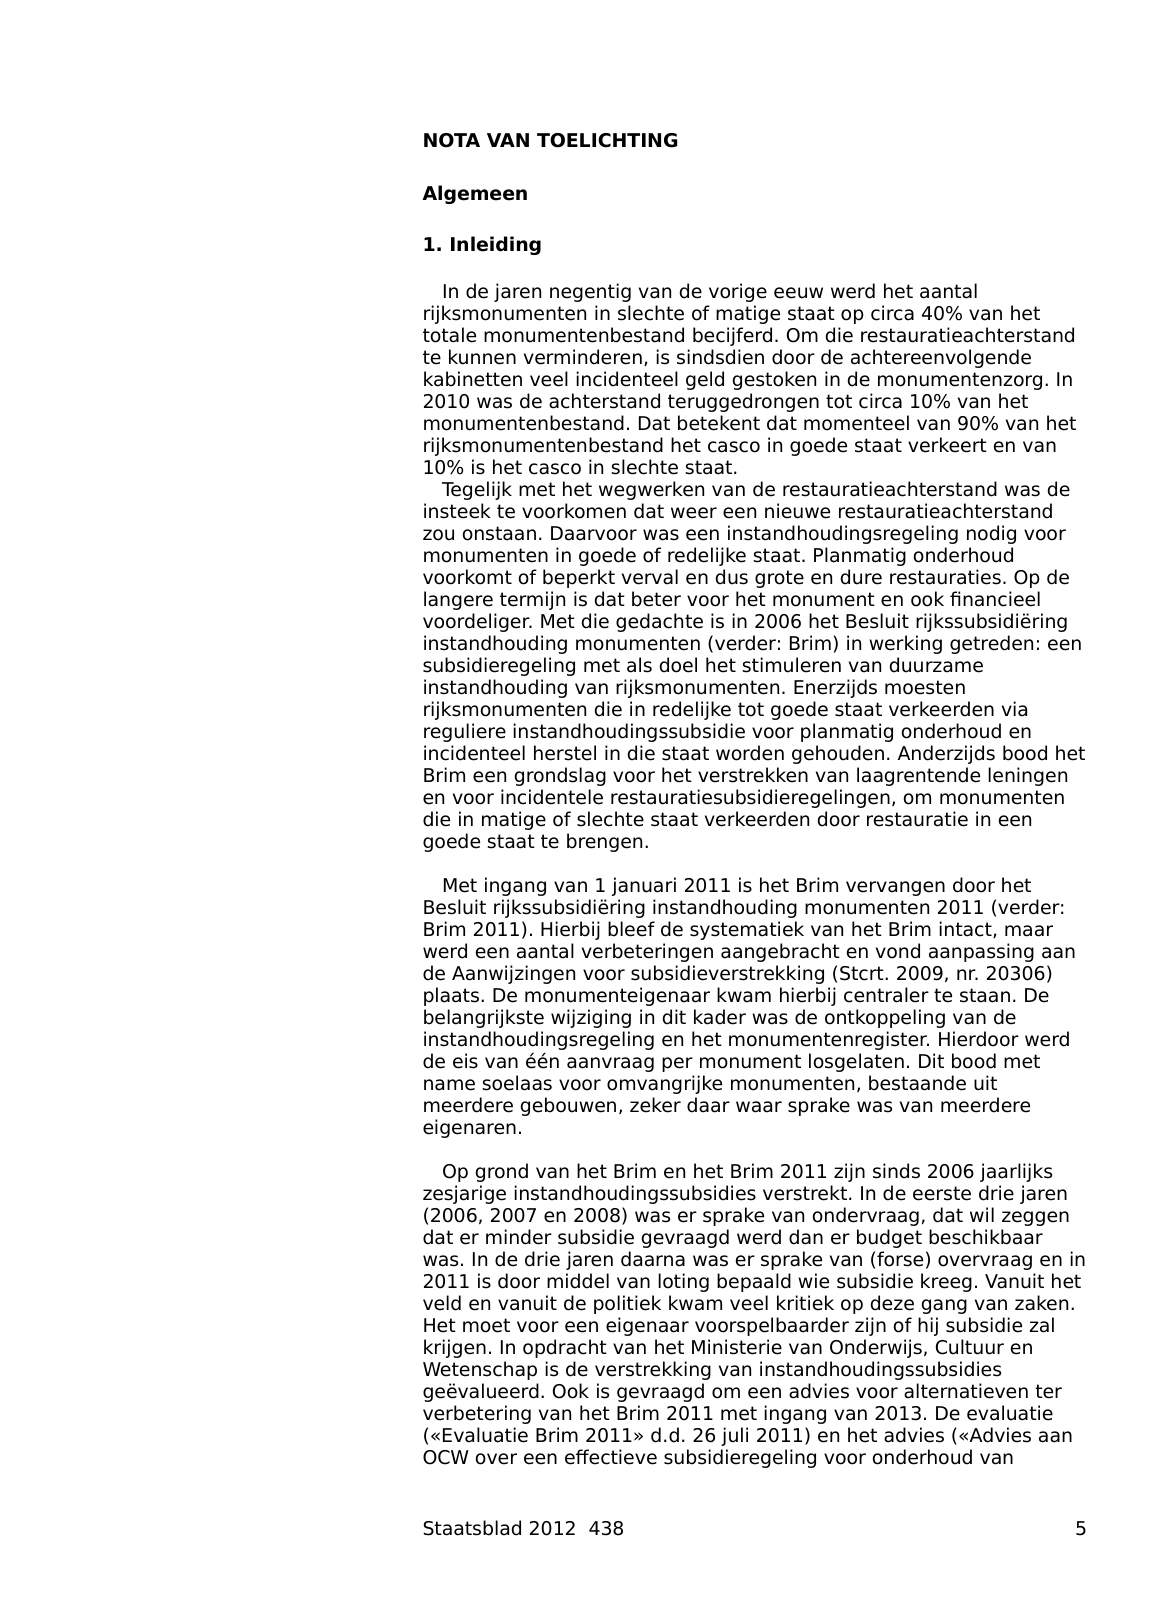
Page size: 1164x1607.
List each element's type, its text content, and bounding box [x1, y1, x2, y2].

text Op grond van het Brim en het Brim 2011 zijn sinds 2006 jaarlijks zesjarige instandhoudingssubsidies verstrekt. In de eerste drie jaren (2006, 2007 en 2008) was er sprake van ondervraag, dat wil zeggen dat er minder subsidie gevraagd werd dan er budget beschikbaar was. In de drie jaren daarna was er sprake van (forse) overvraag en in 2011 is door middel van loting bepaald wie subsidie kreeg. Vanuit het veld en vanuit de politiek kwam veel kritiek op deze gang van zaken. Het moet voor een eigenaar voorspelbaarder zijn of hij subsidie zal krijgen. In opdracht van het Ministerie van Onderwijs, Cultuur en Wetenschap is de verstrekking van instandhoudingssubsidies geëvalueerd. Ook is gevraagd om een advies voor alternatieven ter verbetering van het Brim 2011 met ingang van 2013. De evaluatie («Evaluatie Brim 2011» d.d. 26 juli 2011) en het advies («Advies aan OCW over een effectieve subsidieregeling voor onderhoud van [422, 1161, 1087, 1469]
subtitle Algemeen [422, 182, 1087, 204]
text In de jaren negentig van de vorige eeuw werd het aantal rijksmonumenten in slechte of matige staat op circa 40% van het totale monumentenbestand becijferd. Om die restauratieachterstand te kunnen verminderen, is sindsdien door de achtereenvolgende kabinetten veel incidenteel geld gestoken in de monumentenzorg. In 2010 was de achterstand teruggedrongen tot circa 10% van het monumentenbestand. Dat betekent dat momenteel van 90% van het rijksmonumentenbestand het casco in goede staat verkeert en van 10% is het casco in slechte staat. [422, 281, 1087, 479]
subtitle 1. Inleiding [422, 234, 1087, 256]
text Tegelijk met het wegwerken van de restauratieachterstand was de insteek te voorkomen dat weer een nieuwe restauratieachterstand zou onstaan. Daarvoor was een instandhoudingsregeling nodig voor monumenten in goede of redelijke staat. Planmatig onderhoud voorkomt of beperkt verval en dus grote en dure restauraties. Op de langere termijn is dat beter voor het monument en ook financieel voordeliger. Met die gedachte is in 2006 het Besluit rijkssubsidiëring instandhouding monumenten (verder: Brim) in werking getreden: een subsidieregeling met als doel het stimuleren van duurzame instandhouding van rijksmonumenten. Enerzijds moesten rijksmonumenten die in redelijke tot goede staat verkeerden via reguliere instandhoudingssubsidie voor planmatig onderhoud en incidenteel herstel in die staat worden gehouden. Anderzijds bood het Brim een grondslag voor het verstrekken van laagrentende leningen en voor incidentele restauratiesubsidieregelingen, om monumenten die in matige of slechte staat verkeerden door restauratie in een goede staat te brengen. [422, 479, 1087, 853]
subtitle NOTA VAN TOELICHTING [422, 130, 1087, 152]
text Met ingang van 1 januari 2011 is het Brim vervangen door het Besluit rijkssubsidiëring instandhouding monumenten 2011 (verder: Brim 2011). Hierbij bleef de systematiek van het Brim intact, maar werd een aantal verbeteringen aangebracht en vond aanpassing aan de Aanwijzingen voor subsidieverstrekking (Stcrt. 2009, nr. 20306) plaats. De monumenteigenaar kwam hierbij centraler te staan. De belangrijkste wijziging in dit kader was de ontkoppeling van de instandhoudingsregeling en het monumentenregister. Hierdoor werd de eis van één aanvraag per monument losgelaten. Dit bood met name soelaas voor omvangrijke monumenten, bestaande uit meerdere gebouwen, zeker daar waar sprake was van meerdere eigenaren. [422, 875, 1087, 1139]
